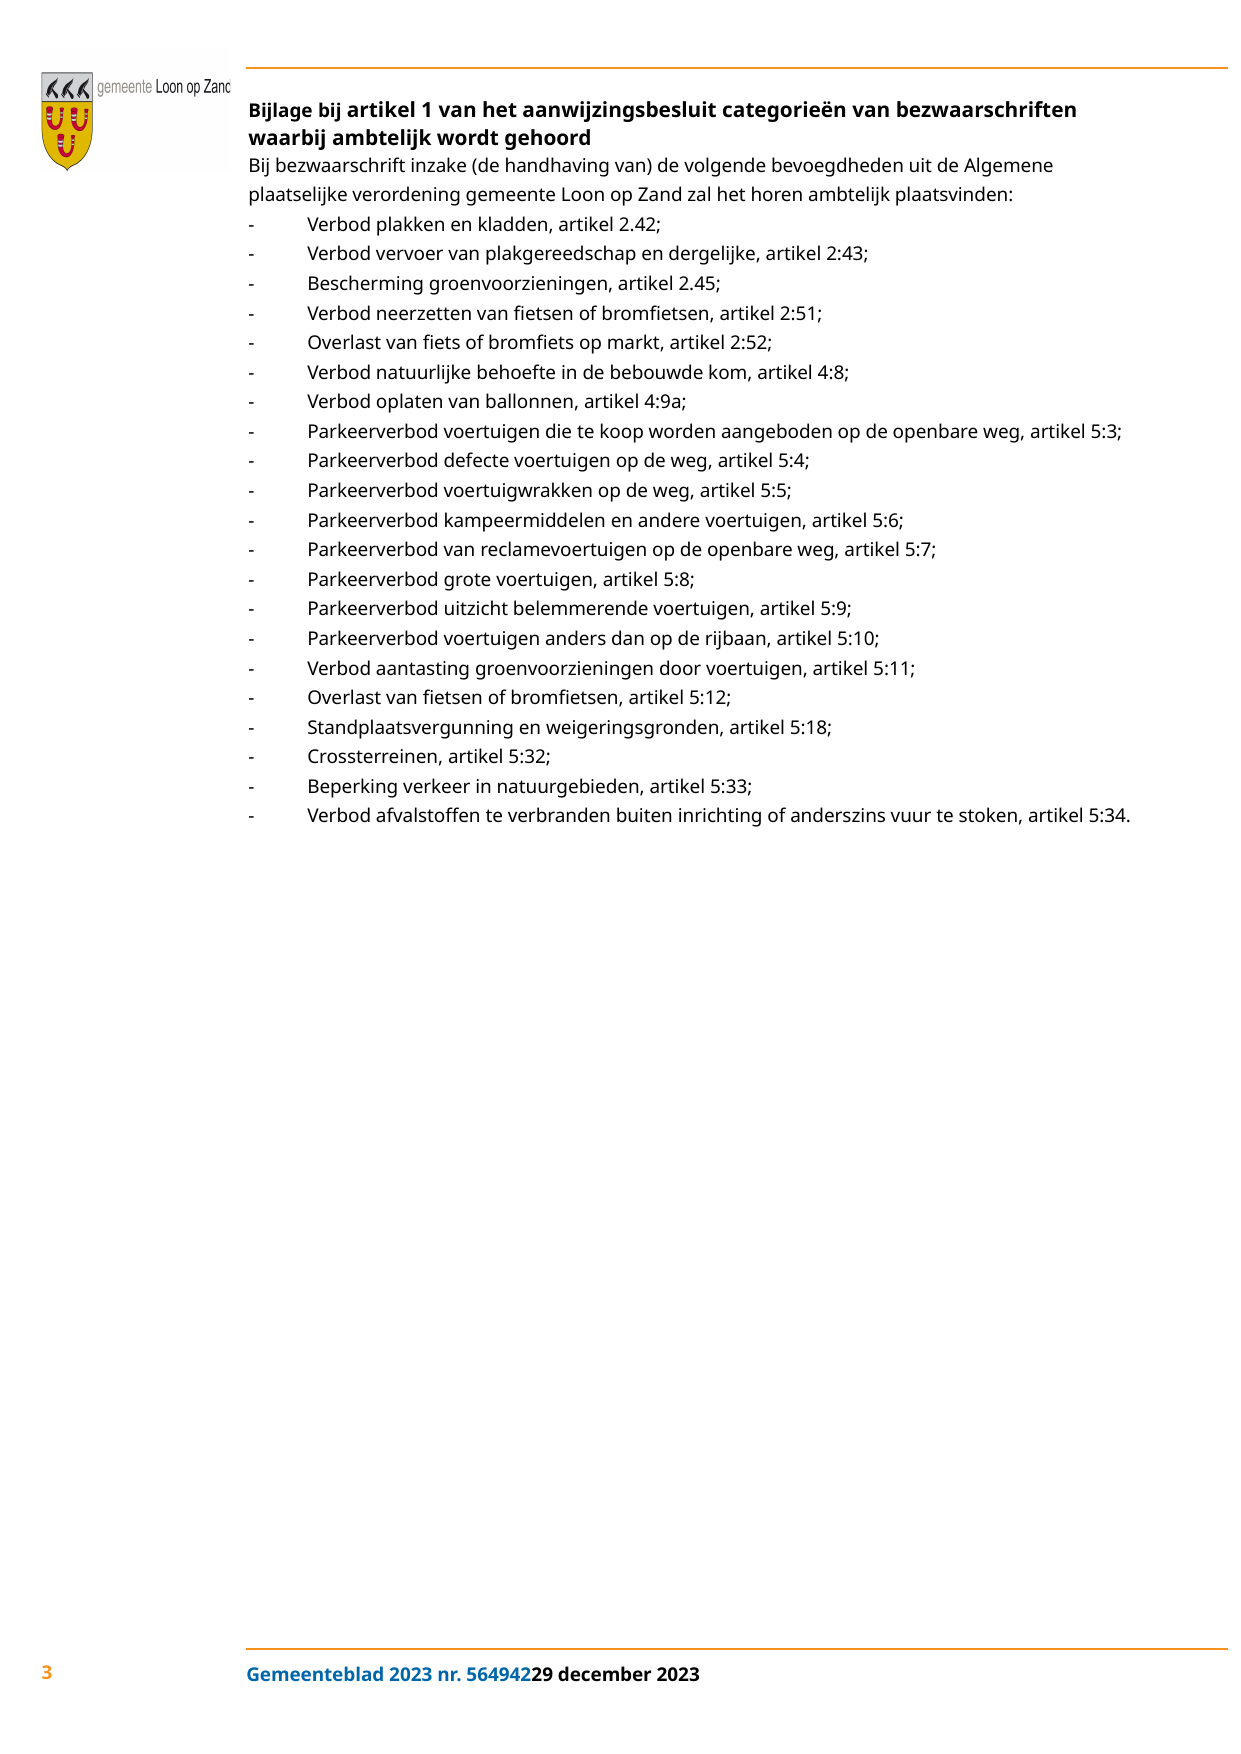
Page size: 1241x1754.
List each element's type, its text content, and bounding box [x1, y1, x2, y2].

list Beperking verkeer in natuurgebieden, artikel 5:33; [248, 773, 1152, 799]
list Parkeerverbod kampeermiddelen en andere voertuigen, artikel 5:6; [248, 507, 1152, 532]
list Verbod oplaten van ballonnen, artikel 4:9a; [248, 388, 1152, 414]
list Parkeerverbod voertuigen die te koop worden aangeboden op de openbare weg, artikel 5:3; [248, 418, 1152, 444]
list Verbod aantasting groenvoorzieningen door voertuigen, artikel 5:11; [248, 655, 1152, 680]
list Verbod neerzetten van fietsen of bromfietsen, artikel 2:51; [248, 300, 1152, 325]
list Parkeerverbod uitzicht belemmerende voertuigen, artikel 5:9; [248, 596, 1152, 621]
picture [41, 47, 231, 172]
list Overlast van fiets of bromfiets op markt, artikel 2:52; [248, 329, 1152, 355]
list Verbod afvalstoffen te verbranden buiten inrichting of anderszins vuur te stoken, artikel 5:34. [248, 803, 1152, 828]
list Verbod vervoer van plakgereedschap en dergelijke, artikel 2:43; [248, 241, 1152, 266]
list Standplaatsvergunning en weigeringsgronden, artikel 5:18; [248, 714, 1152, 739]
list Verbod natuurlijke behoefte in de bebouwde kom, artikel 4:8; [248, 359, 1152, 384]
list Parkeerverbod voertuigwrakken op de weg, artikel 5:5; [248, 477, 1152, 503]
list Parkeerverbod van reclamevoertuigen op de openbare weg, artikel 5:7; [248, 536, 1152, 562]
list Parkeerverbod defecte voertuigen op de weg, artikel 5:4; [248, 448, 1152, 473]
text Bij bezwaarschrift inzake (de handhaving van) de volgende bevoegdheden uit de Algemene plaatselijke verordening gemeente Loon op Zand zal het horen ambtelijk plaatsvinden: [248, 152, 1152, 207]
list Bescherming groenvoorzieningen, artikel 2.45; [248, 270, 1152, 296]
list Parkeerverbod voertuigen anders dan op de rijbaan, artikel 5:10; [248, 625, 1152, 651]
list Verbod plakken en kladden, artikel 2.42; [248, 211, 1152, 237]
list Parkeerverbod grote voertuigen, artikel 5:8; [248, 566, 1152, 592]
list Overlast van fietsen of bromfietsen, artikel 5:12; [248, 684, 1152, 710]
list Crossterreinen, artikel 5:32; [248, 743, 1152, 769]
text Bijlage bij artikel 1 van het aanwijzingsbesluit categorieën van bezwaarschriften waarbij ambtelijk wordt gehoord [248, 95, 1152, 152]
